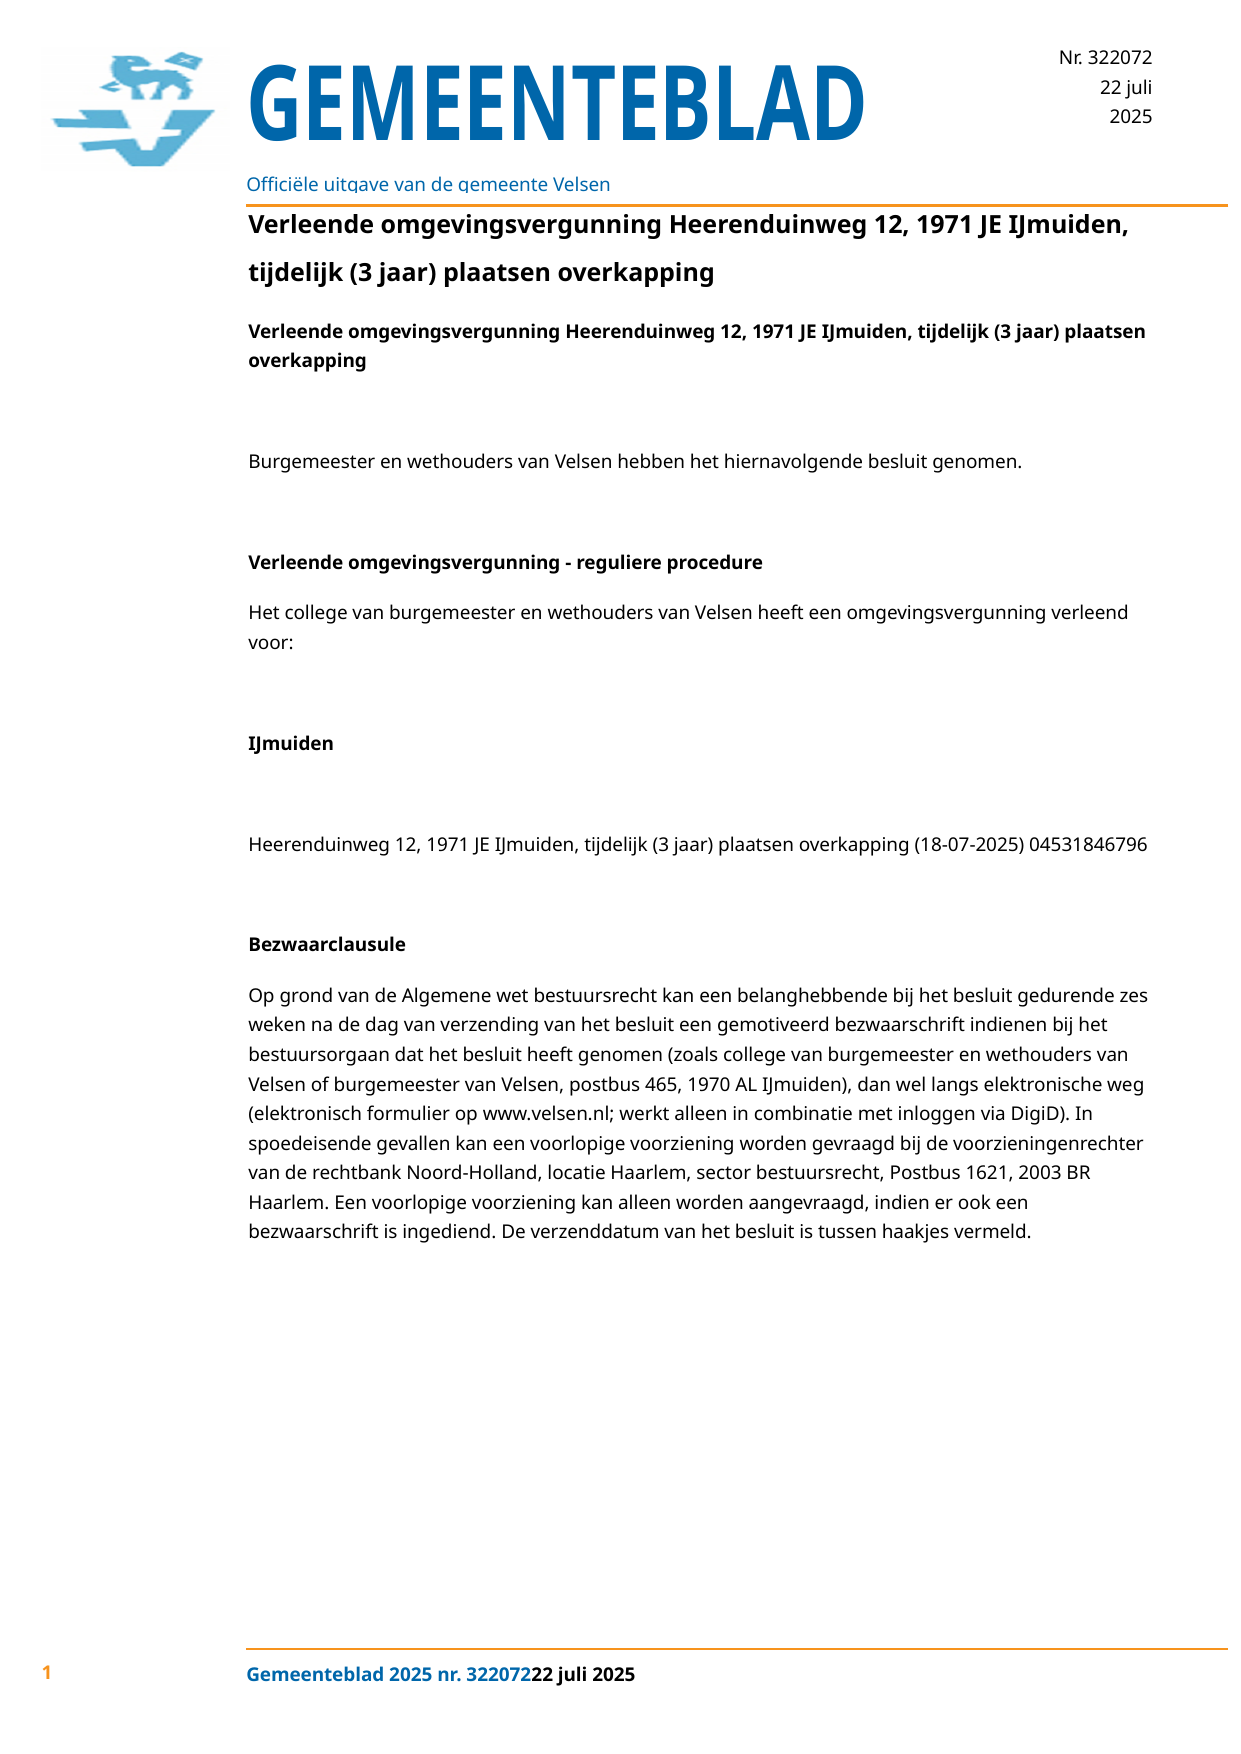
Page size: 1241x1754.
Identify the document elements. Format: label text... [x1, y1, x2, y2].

text Verleende omgevingsvergunning Heerenduinweg 12, 1971 JE IJmuiden, tijdelijk (3 jaar) plaatsen overkapping [248, 318, 1152, 373]
text Op grond van de Algemene wet bestuursrecht kan een belanghebbende bij het besluit gedurende zes weken na de dag van verzending van het besluit een gemotiveerd bezwaarschrift indienen bij het bestuursorgaan dat het besluit heeft genomen (zoals college van burgemeester en wethouders van Velsen of burgemeester van Velsen, postbus 465, 1970 AL IJmuiden), dan wel langs elektronische weg (elektronisch formulier op www.velsen.nl; werkt alleen in combinatie met inloggen via DigiD). In spoedeisende gevallen kan een voorlopige voorziening worden gevraagd bij de voorzieningenrechter van de rechtbank Noord-Holland, locatie Haarlem, sector bestuursrecht, Postbus 1621, 2003 BR Haarlem. Een voorlopige voorziening kan alleen worden aangevraagd, indien er ook een bezwaarschrift is ingediend. De verzenddatum van het besluit is tussen haakjes vermeld. [248, 982, 1152, 1244]
text Verleende omgevingsvergunning Heerenduinweg 12, 1971 JE IJmuiden, tijdelijk (3 jaar) plaatsen overkapping [248, 207, 1152, 288]
text Verleende omgevingsvergunning - reguliere procedure [248, 549, 1152, 575]
text IJmuiden [248, 730, 1152, 756]
text Bezwaarclausule [248, 932, 1152, 957]
text Het college van burgemeester en wethouders van Velsen heeft een omgevingsvergunning verleend voor: [248, 599, 1152, 655]
text Heerenduinweg 12, 1971 JE IJmuiden, tijdelijk (3 jaar) plaatsen overkapping (18-07-2025) 04531846796 [248, 831, 1152, 857]
text Burgemeester en wethouders van Velsen hebben het hiernavolgende besluit genomen. [248, 448, 1152, 474]
picture [41, 47, 231, 172]
